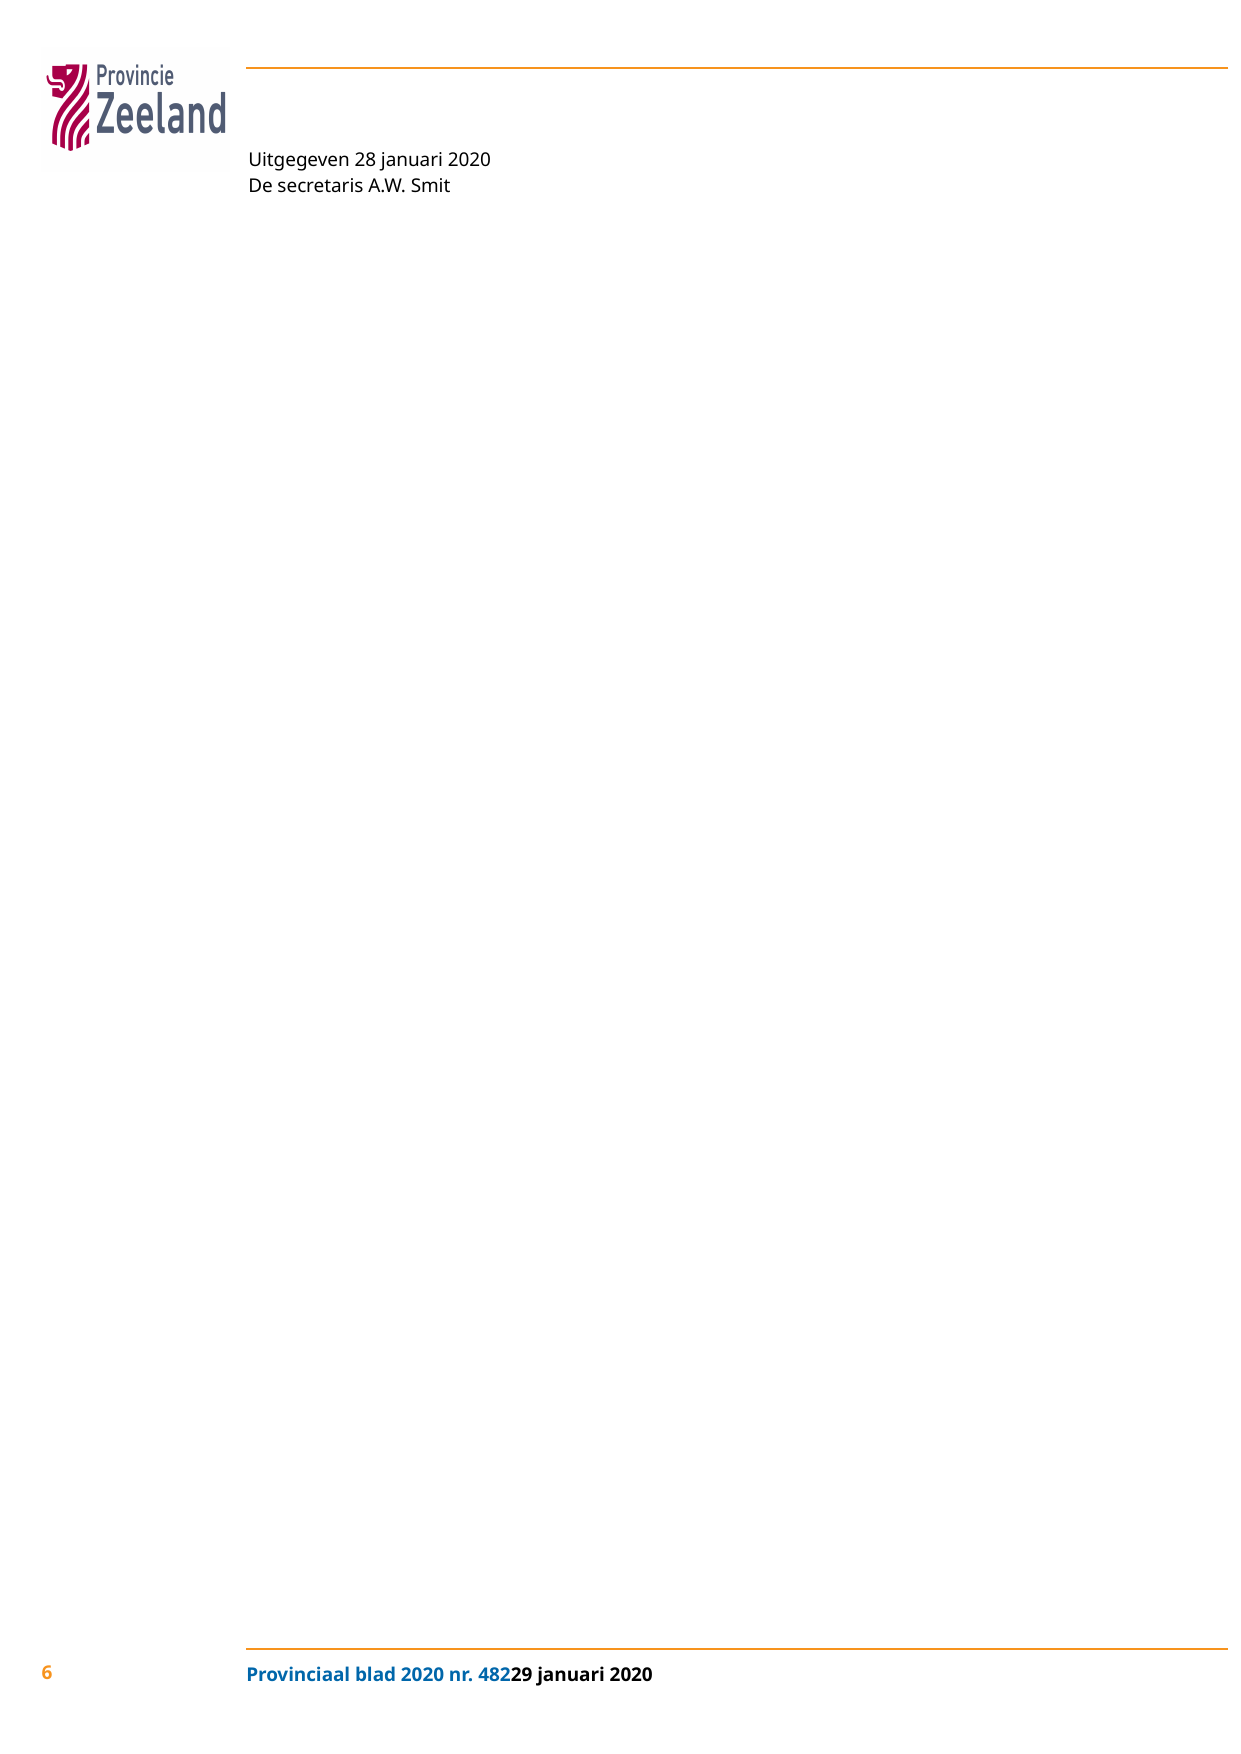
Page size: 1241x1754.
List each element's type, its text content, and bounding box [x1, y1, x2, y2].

text Uitgegeven 28 januari 2020 [248, 146, 1152, 172]
picture [41, 47, 231, 172]
text De secretaris A.W. Smit [248, 172, 1152, 198]
